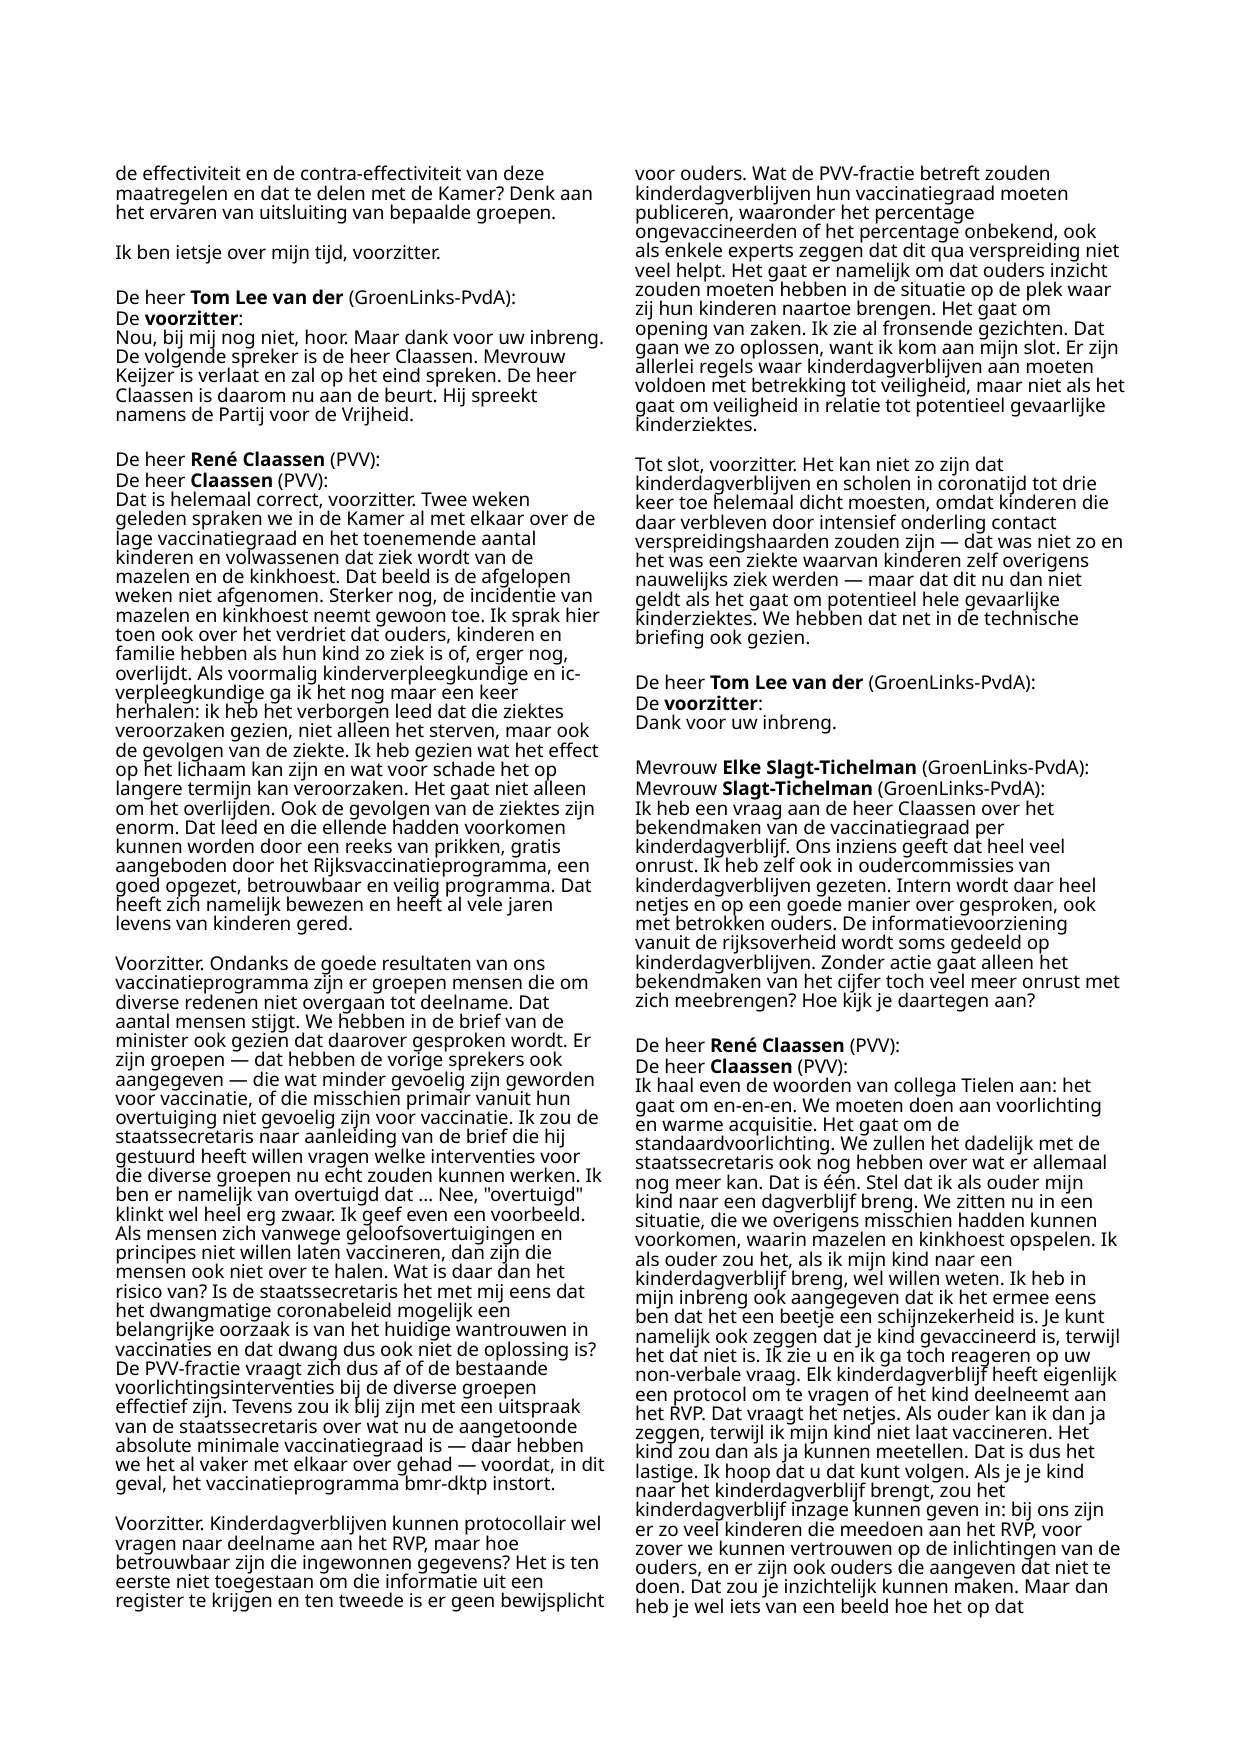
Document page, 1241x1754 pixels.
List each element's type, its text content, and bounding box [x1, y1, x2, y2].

text Dat is helemaal correct, voorzitter. Twee weken geleden spraken we in de Kamer al met elkaar over de lage vaccinatiegraad en het toenemende aantal kinderen en volwassenen dat ziek wordt van de mazelen en de kinkhoest. Dat beeld is de afgelopen weken niet afgenomen. Sterker nog, de incidentie van mazelen en kinkhoest neemt gewoon toe. Ik sprak hier toen ook over het verdriet dat ouders, kinderen en familie hebben als hun kind zo ziek is of, erger nog, overlijdt. Als voormalig kinderverpleegkundige en ic-verpleegkundige ga ik het nog maar een keer herhalen: ik heb het verborgen leed dat die ziektes veroorzaken gezien, niet alleen het sterven, maar ook de gevolgen van de ziekte. Ik heb gezien wat het effect op het lichaam kan zijn en wat voor schade het op langere termijn kan veroorzaken. Het gaat niet alleen om het overlijden. Ook de gevolgen van de ziektes zijn enorm. Dat leed en die ellende hadden voorkomen kunnen worden door een reeks van prikken, gratis aangeboden door het Rijksvaccinatieprogramma, een goed opgezet, betrouwbaar en veilig programma. Dat heeft zich namelijk bewezen en heeft al vele jaren levens van kinderen gered. [115, 491, 605, 934]
text Mevrouw Slagt-Tichelman (GroenLinks-PvdA): [635, 780, 1125, 799]
text Ik heb een vraag aan de heer Claassen over het bekendmaken van de vaccinatiegraad per kinderdagverblijf. Ons inziens geeft dat heel veel onrust. Ik heb zelf ook in oudercommissies van kinderdagverblijven gezeten. Intern wordt daar heel netjes en op een goede manier over gesproken, ook met betrokken ouders. De informatievoorziening vanuit de rijksoverheid wordt soms gedeeld op kinderdagverblijven. Zonder actie gaat alleen het bekendmaken van het cijfer toch veel meer onrust met zich meebrengen? Hoe kijk je daartegen aan? [635, 799, 1125, 1011]
text De voorzitter: [635, 695, 1125, 714]
text De heer Claassen (PVV): [115, 472, 605, 491]
text De heer René Claassen (PVV): [115, 446, 605, 472]
text Nou, bij mij nog niet, hoor. Maar dank voor uw inbreng. De volgende spreker is de heer Claassen. Mevrouw Keijzer is verlaat en zal op het eind spreken. De heer Claassen is daarom nu aan de beurt. Hij spreekt namens de Partij voor de Vrijheid. [115, 329, 605, 425]
text Voorzitter. Ondanks de goede resultaten van ons vaccinatieprogramma zijn er groepen mensen die om diverse redenen niet overgaan tot deelname. Dat aantal mensen stijgt. We hebben in de brief van de minister ook gezien dat daarover gesproken wordt. Er zijn groepen — dat hebben de vorige sprekers ook aangegeven — die wat minder gevoelig zijn geworden voor vaccinatie, of die misschien primair vanuit hun overtuiging niet gevoelig zijn voor vaccinatie. Ik zou de staatssecretaris naar aanleiding van de brief die hij gestuurd heeft willen vragen welke interventies voor die diverse groepen nu echt zouden kunnen werken. Ik ben er namelijk van overtuigd dat … Nee, "overtuigd" klinkt wel heel erg zwaar. Ik geef even een voorbeeld. Als mensen zich vanwege geloofsovertuigingen en principes niet willen laten vaccineren, dan zijn die mensen ook niet over te halen. Wat is daar dan het risico van? Is de staatssecretaris het met mij eens dat het dwangmatige coronabeleid mogelijk een belangrijke oorzaak is van het huidige wantrouwen in vaccinaties en dat dwang dus ook niet de oplossing is? De PVV-fractie vraagt zich dus af of de bestaande voorlichtingsinterventies bij de diverse groepen effectief zijn. Tevens zou ik blij zijn met een uitspraak van de staatssecretaris over wat nu de aangetoonde absolute minimale vaccinatiegraad is — daar hebben we het al vaker met elkaar over gehad — voordat, in dit geval, het vaccinatieprogramma bmr-dktp instort. [115, 955, 605, 1495]
text voor ouders. Wat de PVV-fractie betreft zouden kinderdagverblijven hun vaccinatiegraad moeten publiceren, waaronder het percentage ongevaccineerden of het percentage onbekend, ook als enkele experts zeggen dat dit qua verspreiding niet veel helpt. Het gaat er namelijk om dat ouders inzicht zouden moeten hebben in de situatie op de plek waar zij hun kinderen naartoe brengen. Het gaat om opening van zaken. Ik zie al fronsende gezichten. Dat gaan we zo oplossen, want ik kom aan mijn slot. Er zijn allerlei regels waar kinderdagverblijven aan moeten voldoen met betrekking tot veiligheid, maar niet als het gaat om veiligheid in relatie tot potentieel gevaarlijke kinderziektes. [635, 165, 1125, 435]
text Mevrouw Elke Slagt-Tichelman (GroenLinks-PvdA): [635, 754, 1125, 780]
text De heer René Claassen (PVV): [635, 1032, 1125, 1058]
text Dank voor uw inbreng. [635, 714, 1125, 734]
text de effectiviteit en de contra-effectiviteit van deze maatregelen en dat te delen met de Kamer? Denk aan het ervaren van uitsluiting van bepaalde groepen. [115, 165, 605, 223]
text Tot slot, voorzitter. Het kan niet zo zijn dat kinderdagverblijven en scholen in coronatijd tot drie keer toe helemaal dicht moesten, omdat kinderen die daar verbleven door intensief onderling contact verspreidingshaarden zouden zijn — dat was niet zo en het was een ziekte waarvan kinderen zelf overigens nauwelijks ziek werden — maar dat dit nu dan niet geldt als het gaat om potentieel hele gevaarlijke kinderziektes. We hebben dat net in de technische briefing ook gezien. [635, 456, 1125, 648]
text Ik haal even de woorden van collega Tielen aan: het gaat om en-en-en. We moeten doen aan voorlichting en warme acquisitie. Het gaat om de standaardvoorlichting. We zullen het dadelijk met de staatssecretaris ook nog hebben over wat er allemaal nog meer kan. Dat is één. Stel dat ik als ouder mijn kind naar een dagverblijf breng. We zitten nu in een situatie, die we overigens misschien hadden kunnen voorkomen, waarin mazelen en kinkhoest opspelen. Ik als ouder zou het, als ik mijn kind naar een kinderdagverblijf breng, wel willen weten. Ik heb in mijn inbreng ook aangegeven dat ik het ermee eens ben dat het een beetje een schijnzekerheid is. Je kunt namelijk ook zeggen dat je kind gevaccineerd is, terwijl het dat niet is. Ik zie u en ik ga toch reageren op uw non-verbale vraag. Elk kinderdagverblijf heeft eigenlijk een protocol om te vragen of het kind deelneemt aan het RVP. Dat vraagt het netjes. Als ouder kan ik dan ja zeggen, terwijl ik mijn kind niet laat vaccineren. Het kind zou dan als ja kunnen meetellen. Dat is dus het lastige. Ik hoop dat u dat kunt volgen. Als je je kind naar het kinderdagverblijf brengt, zou het kinderdagverblijf inzage kunnen geven in: bij ons zijn er zo veel kinderen die meedoen aan het RVP, voor zover we kunnen vertrouwen op de inlichtingen van de ouders, en er zijn ook ouders die aangeven dat niet te doen. Dat zou je inzichtelijk kunnen maken. Maar dan heb je wel iets van een beeld hoe het op dat [635, 1077, 1125, 1617]
text De heer Claassen (PVV): [635, 1058, 1125, 1077]
text Ik ben ietsje over mijn tijd, voorzitter. [115, 244, 605, 263]
text De heer Tom Lee van der (GroenLinks-PvdA): [115, 284, 605, 310]
text De voorzitter: [115, 310, 605, 329]
text De heer Tom Lee van der (GroenLinks-PvdA): [635, 669, 1125, 695]
text Voorzitter. Kinderdagverblijven kunnen protocollair wel vragen naar deelname aan het RVP, maar hoe betrouwbaar zijn die ingewonnen gegevens? Het is ten eerste niet toegestaan om die informatie uit een register te krijgen en ten tweede is er geen bewijsplicht [115, 1515, 605, 1612]
